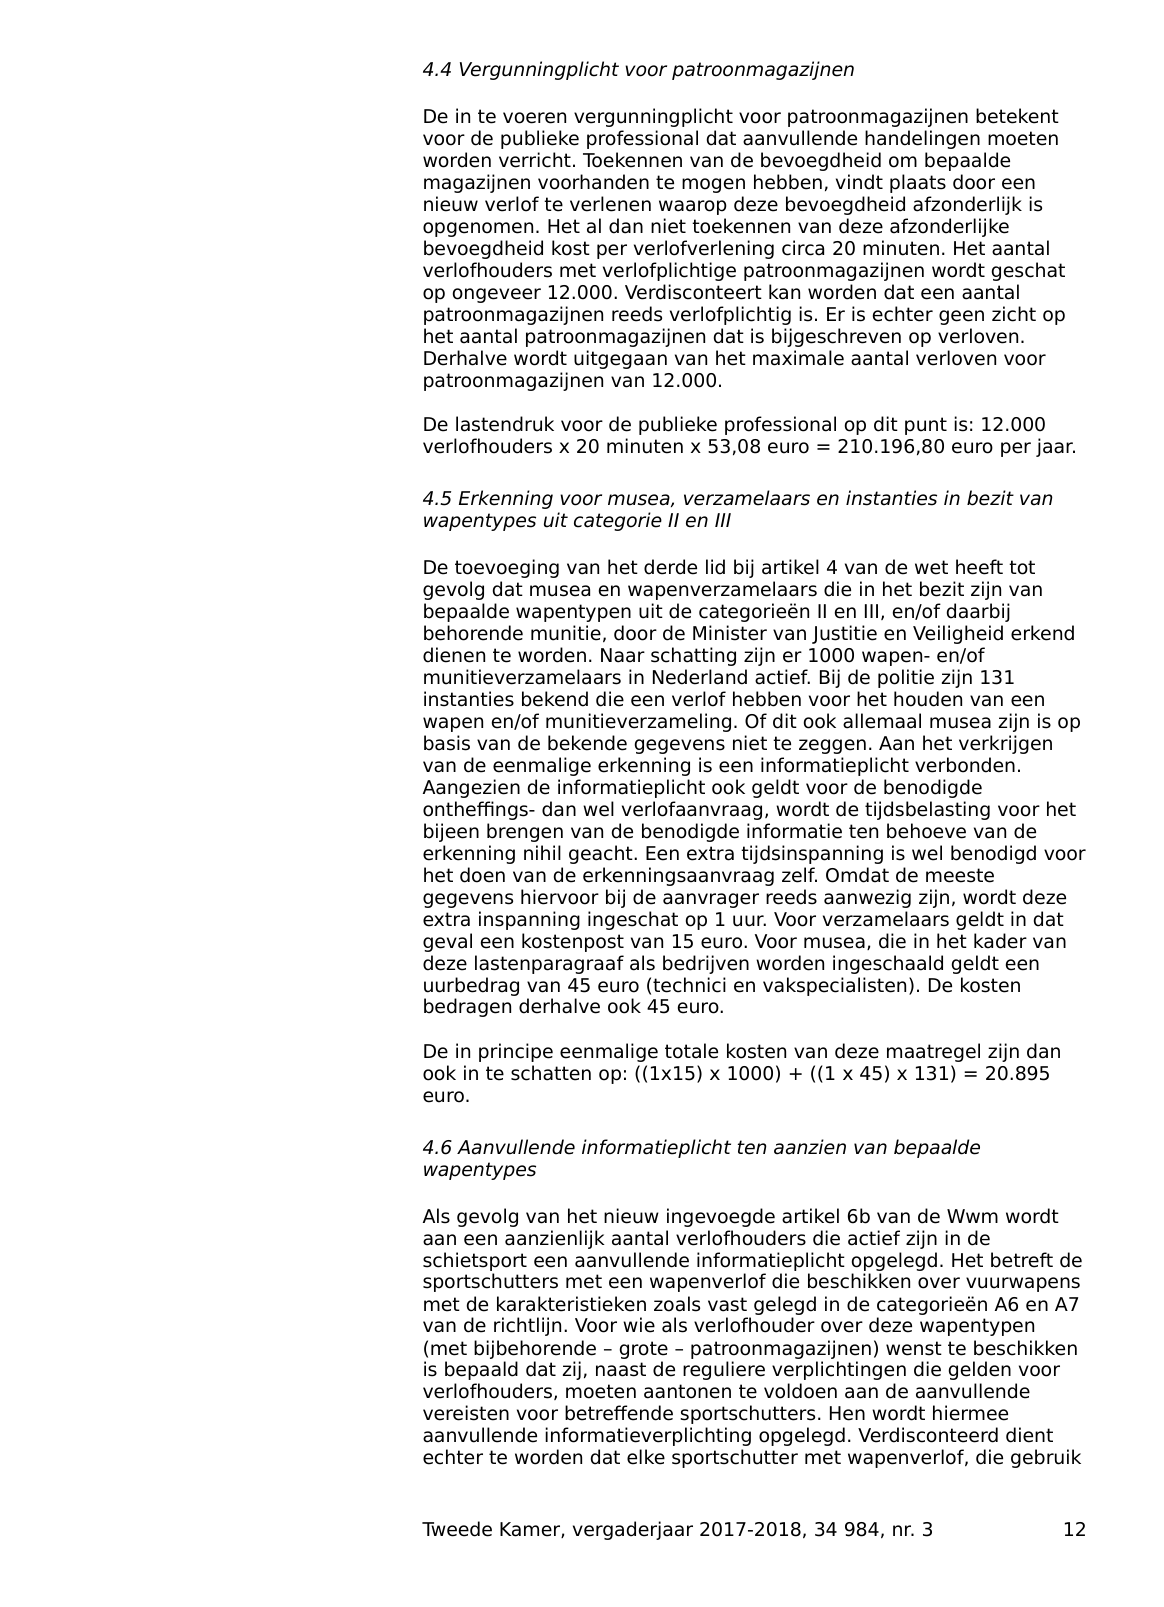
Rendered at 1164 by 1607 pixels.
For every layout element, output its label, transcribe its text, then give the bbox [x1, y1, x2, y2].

text De toevoeging van het derde lid bij artikel 4 van de wet heeft tot gevolg dat musea en wapenverzamelaars die in het bezit zijn van bepaalde wapentypen uit de categorieën II en III, en/of daarbij behorende munitie, door de Minister van Justitie en Veiligheid erkend dienen te worden. Naar schatting zijn er 1000 wapen- en/of munitieverzamelaars in Nederland actief. Bij de politie zijn 131 instanties bekend die een verlof hebben voor het houden van een wapen en/of munitieverzameling. Of dit ook allemaal musea zijn is op basis van de bekende gegevens niet te zeggen. Aan het verkrijgen van de eenmalige erkenning is een informatieplicht verbonden. Aangezien de informatieplicht ook geldt voor de benodigde ontheffings- dan wel verlofaanvraag, wordt de tijdsbelasting voor het bijeen brengen van de benodigde informatie ten behoeve van de erkenning nihil geacht. Een extra tijdsinspanning is wel benodigd voor het doen van de erkenningsaanvraag zelf. Omdat de meeste gegevens hiervoor bij de aanvrager reeds aanwezig zijn, wordt deze extra inspanning ingeschat op 1 uur. Voor verzamelaars geldt in dat geval een kostenpost van 15 euro. Voor musea, die in het kader van deze lastenparagraaf als bedrijven worden ingeschaald geldt een uurbedrag van 45 euro (technici en vakspecialisten). De kosten bedragen derhalve ook 45 euro. [422, 557, 1087, 1018]
subtitle 4.5 Erkenning voor musea, verzamelaars en instanties in bezit van wapentypes uit categorie II en III [422, 488, 1087, 532]
text De lastendruk voor de publieke professional op dit punt is: 12.000 verlofhouders x 20 minuten x 53,08 euro = 210.196,80 euro per jaar. [422, 414, 1087, 458]
text Als gevolg van het nieuw ingevoegde artikel 6b van de Wwm wordt aan een aanzienlijk aantal verlofhouders die actief zijn in de schietsport een aanvullende informatieplicht opgelegd. Het betreft de sportschutters met een wapenverlof die beschikken over vuurwapens met de karakteristieken zoals vast gelegd in de categorieën A6 en A7 van de richtlijn. Voor wie als verlofhouder over deze wapentypen (met bijbehorende – grote – patroonmagazijnen) wenst te beschikken is bepaald dat zij, naast de reguliere verplichtingen die gelden voor verlofhouders, moeten aantonen te voldoen aan de aanvullende vereisten voor betreffende sportschutters. Hen wordt hiermee aanvullende informatieverplichting opgelegd. Verdisconteerd dient echter te worden dat elke sportschutter met wapenverlof, die gebruik [422, 1206, 1087, 1469]
text De in te voeren vergunningplicht voor patroonmagazijnen betekent voor de publieke professional dat aanvullende handelingen moeten worden verricht. Toekennen van de bevoegdheid om bepaalde magazijnen voorhanden te mogen hebben, vindt plaats door een nieuw verlof te verlenen waarop deze bevoegdheid afzonderlijk is opgenomen. Het al dan niet toekennen van deze afzonderlijke bevoegdheid kost per verlofverlening circa 20 minuten. Het aantal verlofhouders met verlofplichtige patroonmagazijnen wordt geschat op ongeveer 12.000. Verdisconteert kan worden dat een aantal patroonmagazijnen reeds verlofplichtig is. Er is echter geen zicht op het aantal patroonmagazijnen dat is bijgeschreven op verloven. Derhalve wordt uitgegaan van het maximale aantal verloven voor patroonmagazijnen van 12.000. [422, 106, 1087, 392]
subtitle 4.4 Vergunningplicht voor patroonmagazijnen [422, 59, 1087, 81]
subtitle 4.6 Aanvullende informatieplicht ten aanzien van bepaalde wapentypes [422, 1137, 1087, 1181]
text De in principe eenmalige totale kosten van deze maatregel zijn dan ook in te schatten op: ((1x15) x 1000) + ((1 x 45) x 131) = 20.895 euro. [422, 1041, 1087, 1107]
